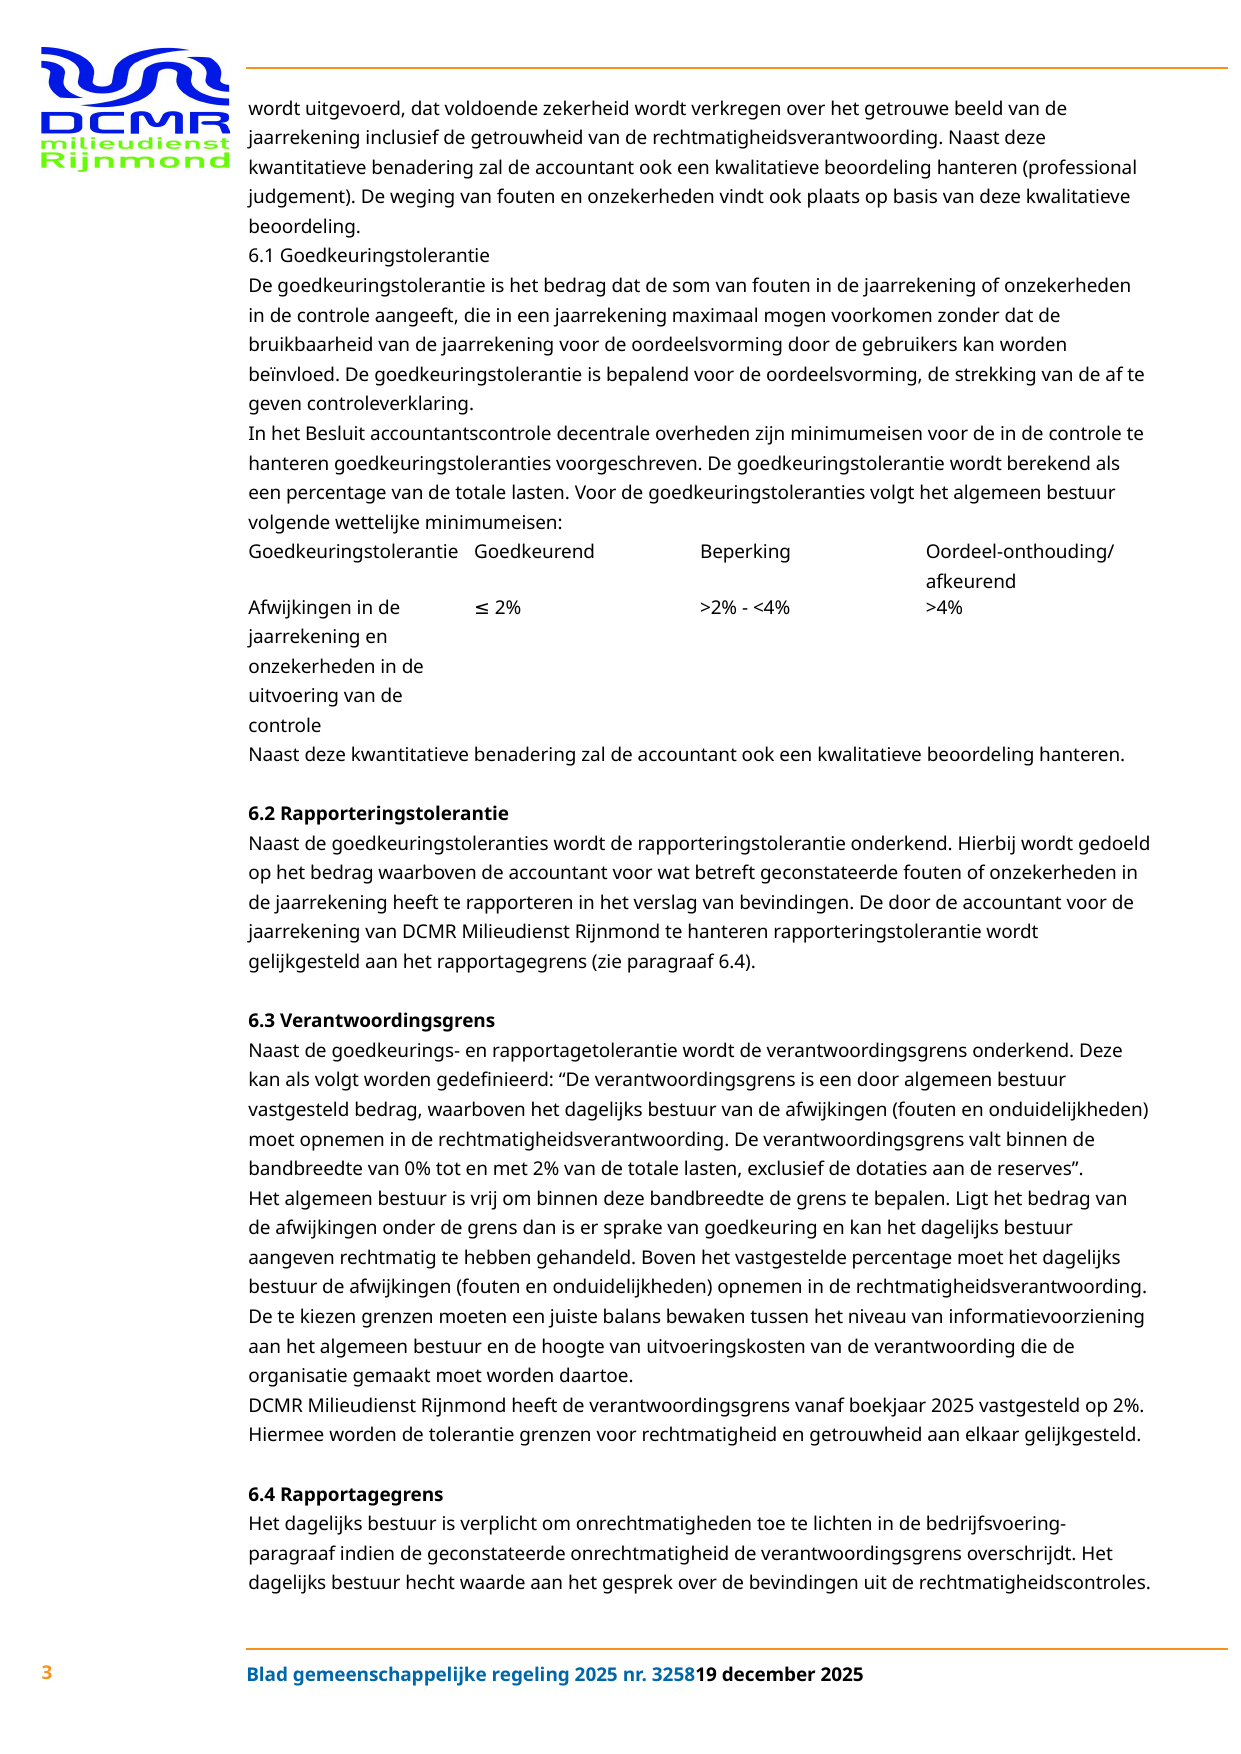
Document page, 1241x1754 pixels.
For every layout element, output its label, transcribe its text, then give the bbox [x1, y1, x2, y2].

text 6.2 Rapporteringstolerantie [248, 800, 1152, 826]
table_header Oordeel-onthouding/afkeurend [926, 539, 1152, 594]
text 6.1 Goedkeuringstolerantie [248, 243, 1152, 268]
text Naast de goedkeuringstoleranties wordt de rapporteringstolerantie onderkend. Hierbij wordt gedoeld op het bedrag waarboven de accountant voor wat betreft geconstateerde fouten of onzekerheden in de jaarrekening heeft te rapporteren in het verslag van bevindingen. De door de accountant voor de jaarrekening van DCMR Milieudienst Rijnmond te hanteren rapporteringstolerantie wordt gelijkgesteld aan het rapportagegrens (zie paragraaf 6.4). [248, 830, 1152, 974]
text 6.3 Verantwoordingsgrens [248, 1007, 1152, 1033]
text De goedkeuringstolerantie is het bedrag dat de som van fouten in de jaarrekening of onzekerheden in de controle aangeeft, die in een jaarrekening maximaal mogen voorkomen zonder dat de bruikbaarheid van de jaarrekening voor de oordeelsvorming door de gebruikers kan worden beïnvloed. De goedkeuringstolerantie is bepalend voor de oordeelsvorming, de strekking van de af te geven controleverklaring. [248, 272, 1152, 416]
table_cell ≤ 2% [474, 594, 700, 738]
text DCMR Milieudienst Rijnmond heeft de verantwoordingsgrens vanaf boekjaar 2025 vastgesteld op 2%. Hiermee worden de tolerantie grenzen voor rechtmatigheid en getrouwheid aan elkaar gelijkgesteld. [248, 1392, 1152, 1447]
table_header Goedkeuringstolerantie [248, 539, 474, 594]
table_cell Afwijkingen in de jaarrekening en onzekerheden in de uitvoering van de controle [248, 594, 474, 738]
text Het algemeen bestuur is vrij om binnen deze bandbreedte de grens te bepalen. Ligt het bedrag van de afwijkingen onder de grens dan is er sprake van goedkeuring en kan het dagelijks bestuur aangeven rechtmatig te hebben gehandeld. Boven het vastgestelde percentage moet het dagelijks bestuur de afwijkingen (fouten en onduidelijkheden) opnemen in de rechtmatigheidsverantwoording. De te kiezen grenzen moeten een juiste balans bewaken tussen het niveau van informatievoorziening aan het algemeen bestuur en de hoogte van uitvoeringskosten van de verantwoording die de organisatie gemaakt moet worden daartoe. [248, 1185, 1152, 1388]
text In het Besluit accountantscontrole decentrale overheden zijn minimumeisen voor de in de controle te hanteren goedkeuringstoleranties voorgeschreven. De goedkeuringstolerantie wordt berekend als een percentage van de totale lasten. Voor de goedkeuringstoleranties volgt het algemeen bestuur volgende wettelijke minimumeisen: [248, 420, 1152, 535]
table_cell >2% - <4% [700, 594, 926, 738]
table_cell >4% [926, 594, 1152, 738]
table_header Goedkeurend [474, 539, 700, 594]
picture [41, 47, 231, 172]
table_header Beperking [700, 539, 926, 594]
text wordt uitgevoerd, dat voldoende zekerheid wordt verkregen over het getrouwe beeld van de jaarrekening inclusief de getrouwheid van de rechtmatigheidsverantwoording. Naast deze kwantitatieve benadering zal de accountant ook een kwalitatieve beoordeling hanteren (professional judgement). De weging van fouten en onzekerheden vindt ook plaats op basis van deze kwalitatieve beoordeling. [248, 95, 1152, 239]
text Het dagelijks bestuur is verplicht om onrechtmatigheden toe te lichten in de bedrijfsvoering-paragraaf indien de geconstateerde onrechtmatigheid de verantwoordingsgrens overschrijdt. Het dagelijks bestuur hecht waarde aan het gesprek over de bevindingen uit de rechtmatigheidscontroles. [248, 1510, 1152, 1595]
text Naast de goedkeurings- en rapportagetolerantie wordt de verantwoordingsgrens onderkend. Deze kan als volgt worden gedefinieerd: “De verantwoordingsgrens is een door algemeen bestuur vastgesteld bedrag, waarboven het dagelijks bestuur van de afwijkingen (fouten en onduidelijkheden) moet opnemen in de rechtmatigheidsverantwoording. De verantwoordingsgrens valt binnen de bandbreedte van 0% tot en met 2% van de totale lasten, exclusief de dotaties aan de reserves”. [248, 1037, 1152, 1181]
text 6.4 Rapportagegrens [248, 1481, 1152, 1507]
text Naast deze kwantitatieve benadering zal de accountant ook een kwalitatieve beoordeling hanteren. [248, 741, 1152, 767]
